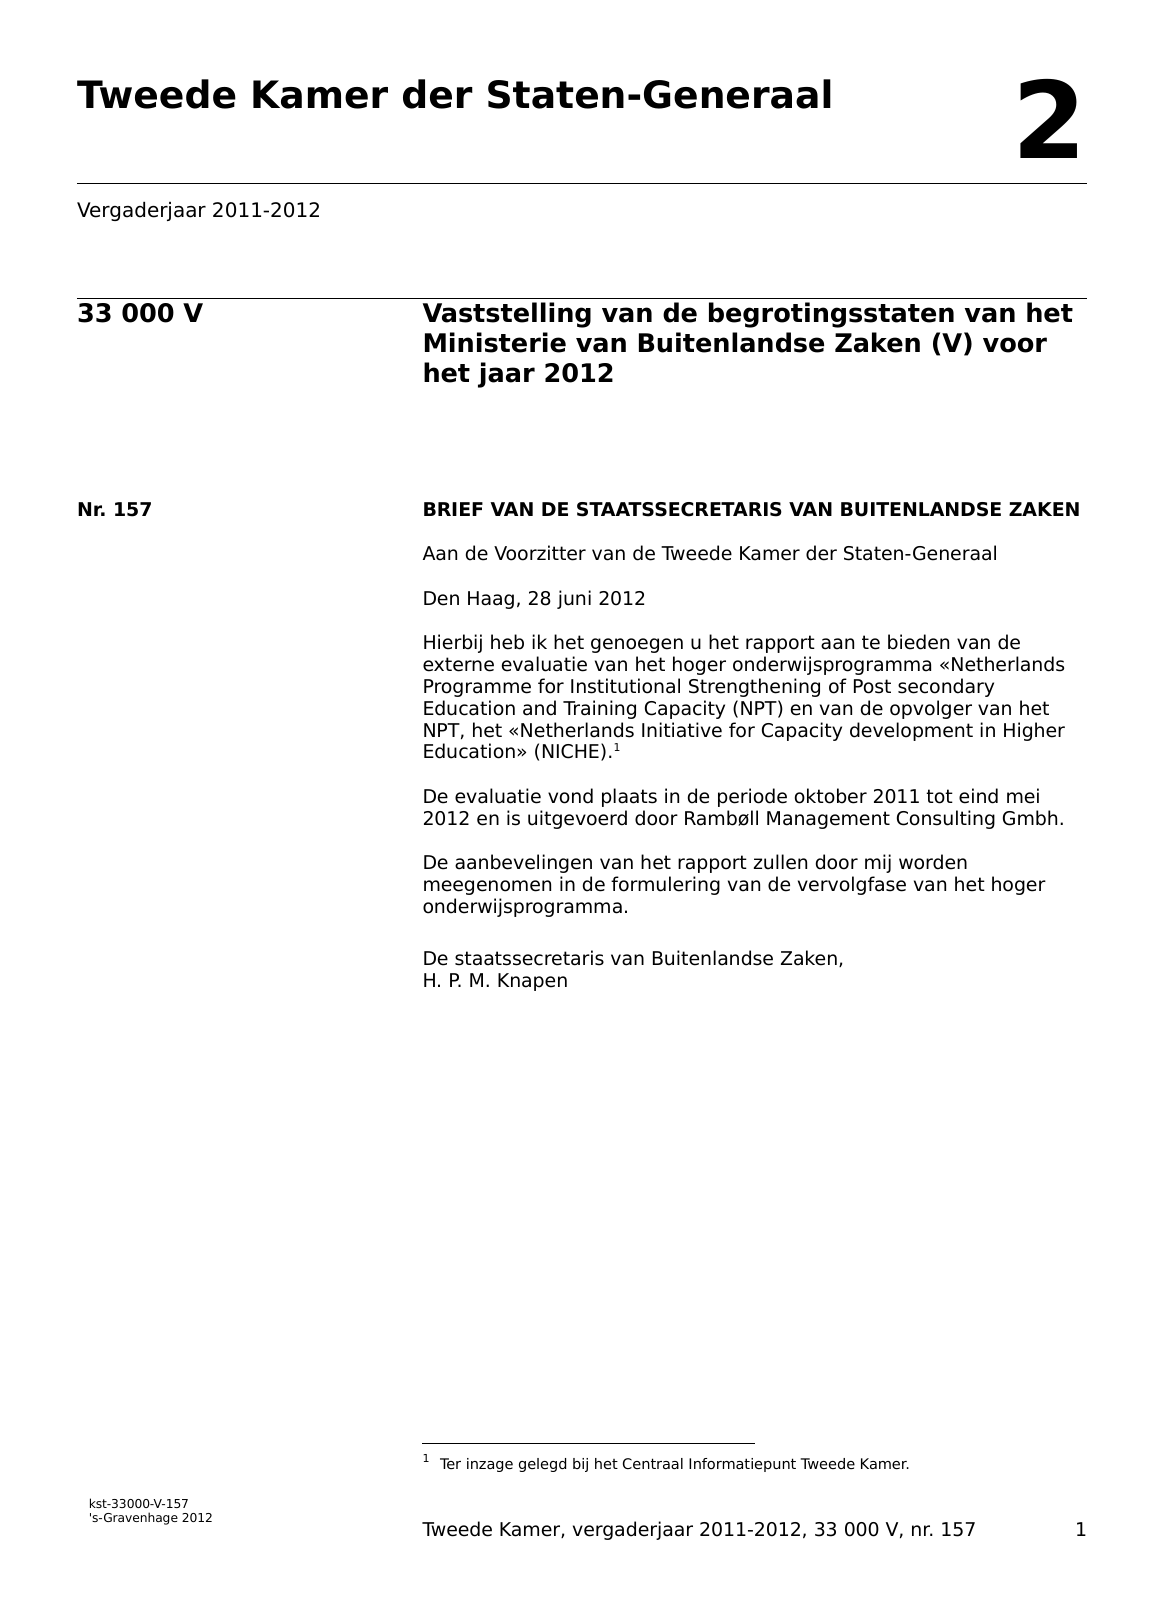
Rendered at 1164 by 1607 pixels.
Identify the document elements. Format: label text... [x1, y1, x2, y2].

text kst-33000-V-157 [88, 1497, 323, 1511]
text Aan de Voorzitter van de Tweede Kamer der Staten-Generaal [422, 543, 1087, 565]
text De aanbevelingen van het rapport zullen door mij worden meegenomen in de formulering van de vervolgfase van het hoger onderwijsprogramma. [422, 852, 1087, 918]
table_cell Vergaderjaar 2011-2012 [77, 184, 1087, 298]
table_header Tweede Kamer der Staten-Generaal [77, 59, 886, 183]
subtitle 33 000 V Vaststelling van de begrotingsstaten van het Ministerie van Buitenlandse Zaken (V) voor het jaar 2012 [77, 299, 1087, 388]
text Den Haag, 28 juni 2012 [422, 587, 1087, 609]
text Hierbij heb ik het genoegen u het rapport aan te bieden van de externe evaluatie van het hoger onderwijsprogramma «Netherlands Programme for Institutional Strengthening of Post secondary Education and Training Capacity (NPT) en van de opvolger van het NPT, het «Netherlands Initiative for Capacity development in Higher Education» (NICHE). [422, 632, 1087, 763]
text Ter inzage gelegd bij het Centraal Informatiepunt Tweede Kamer. [422, 1452, 1087, 1474]
text 's-Gravenhage 2012 [88, 1511, 323, 1525]
text De evaluatie vond plaats in de periode oktober 2011 tot eind mei 2012 en is uitgevoerd door Rambøll Management Consulting Gmbh. [422, 786, 1087, 829]
subtitle Nr. 157 BRIEF VAN DE STAATSSECRETARIS VAN BUITENLANDSE ZAKEN [77, 499, 1087, 521]
table_header 2 [886, 59, 1087, 183]
text De staatssecretaris van Buitenlandse Zaken, H. P. M. Knapen [422, 948, 1087, 992]
